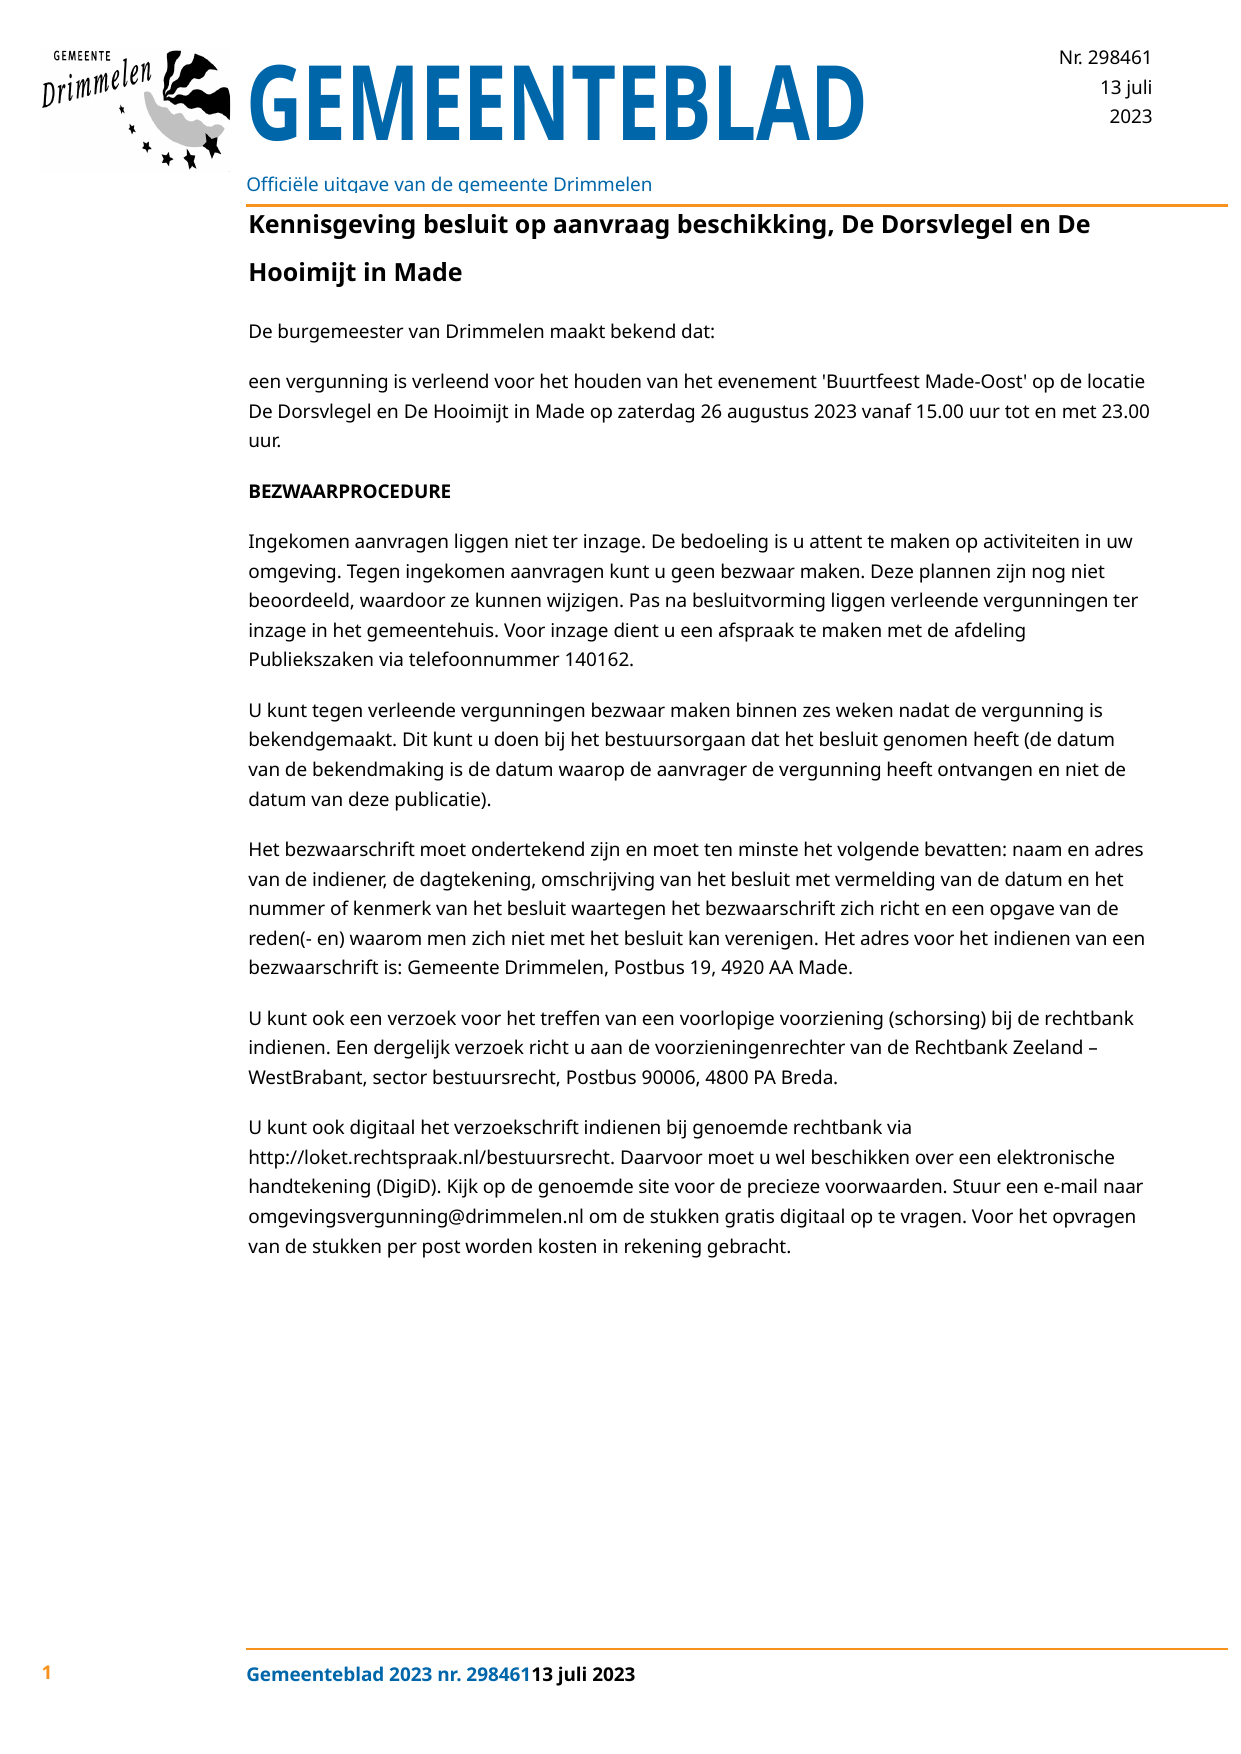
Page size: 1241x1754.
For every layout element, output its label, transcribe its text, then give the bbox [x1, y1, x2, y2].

text een vergunning is verleend voor het houden van het evenement 'Buurtfeest Made-Oost' op de locatie De Dorsvlegel en De Hooimijt in Made op zaterdag 26 augustus 2023 vanaf 15.00 uur tot en met 23.00 uur. [248, 368, 1152, 453]
text U kunt tegen verleende vergunningen bezwaar maken binnen zes weken nadat de vergunning is bekendgemaakt. Dit kunt u doen bij het bestuursorgaan dat het besluit genomen heeft (de datum van de bekendmaking is de datum waarop de aanvrager de vergunning heeft ontvangen en niet de datum van deze publicatie). [248, 697, 1152, 812]
text BEZWAARPROCEDURE [248, 478, 1152, 504]
text Het bezwaarschrift moet ondertekend zijn en moet ten minste het volgende bevatten: naam en adres van de indiener, de dagtekening, omschrijving van het besluit met vermelding van de datum en het nummer of kenmerk van het besluit waartegen het bezwaarschrift zich richt en een opgave van de reden(- en) waarom men zich niet met het besluit kan verenigen. Het adres voor het indienen van een bezwaarschrift is: Gemeente Drimmelen, Postbus 19, 4920 AA Made. [248, 836, 1152, 980]
picture [41, 47, 231, 172]
text U kunt ook een verzoek voor het treffen van een voorlopige voorziening (schorsing) bij de rechtbank indienen. Een dergelijk verzoek richt u aan de voorzieningenrechter van de Rechtbank Zeeland – WestBrabant, sector bestuursrecht, Postbus 90006, 4800 PA Breda. [248, 1005, 1152, 1090]
text Ingekomen aanvragen liggen niet ter inzage. De bedoeling is u attent te maken op activiteiten in uw omgeving. Tegen ingekomen aanvragen kunt u geen bezwaar maken. Deze plannen zijn nog niet beoordeeld, waardoor ze kunnen wijzigen. Pas na besluitvorming liggen verleende vergunningen ter inzage in het gemeentehuis. Voor inzage dient u een afspraak te maken met de afdeling Publiekszaken via telefoonnummer 140162. [248, 528, 1152, 672]
text De burgemeester van Drimmelen maakt bekend dat: [248, 318, 1152, 344]
text Kennisgeving besluit op aanvraag beschikking, De Dorsvlegel en De Hooimijt in Made [248, 207, 1152, 288]
text U kunt ook digitaal het verzoekschrift indienen bij genoemde rechtbank via http://loket.rechtspraak.nl/bestuursrecht. Daarvoor moet u wel beschikken over een elektronische handtekening (DigiD). Kijk op de genoemde site voor de precieze voorwaarden. Stuur een e-mail naar omgevingsvergunning@drimmelen.nl om de stukken gratis digitaal op te vragen. Voor het opvragen van de stukken per post worden kosten in rekening gebracht. [248, 1114, 1152, 1259]
